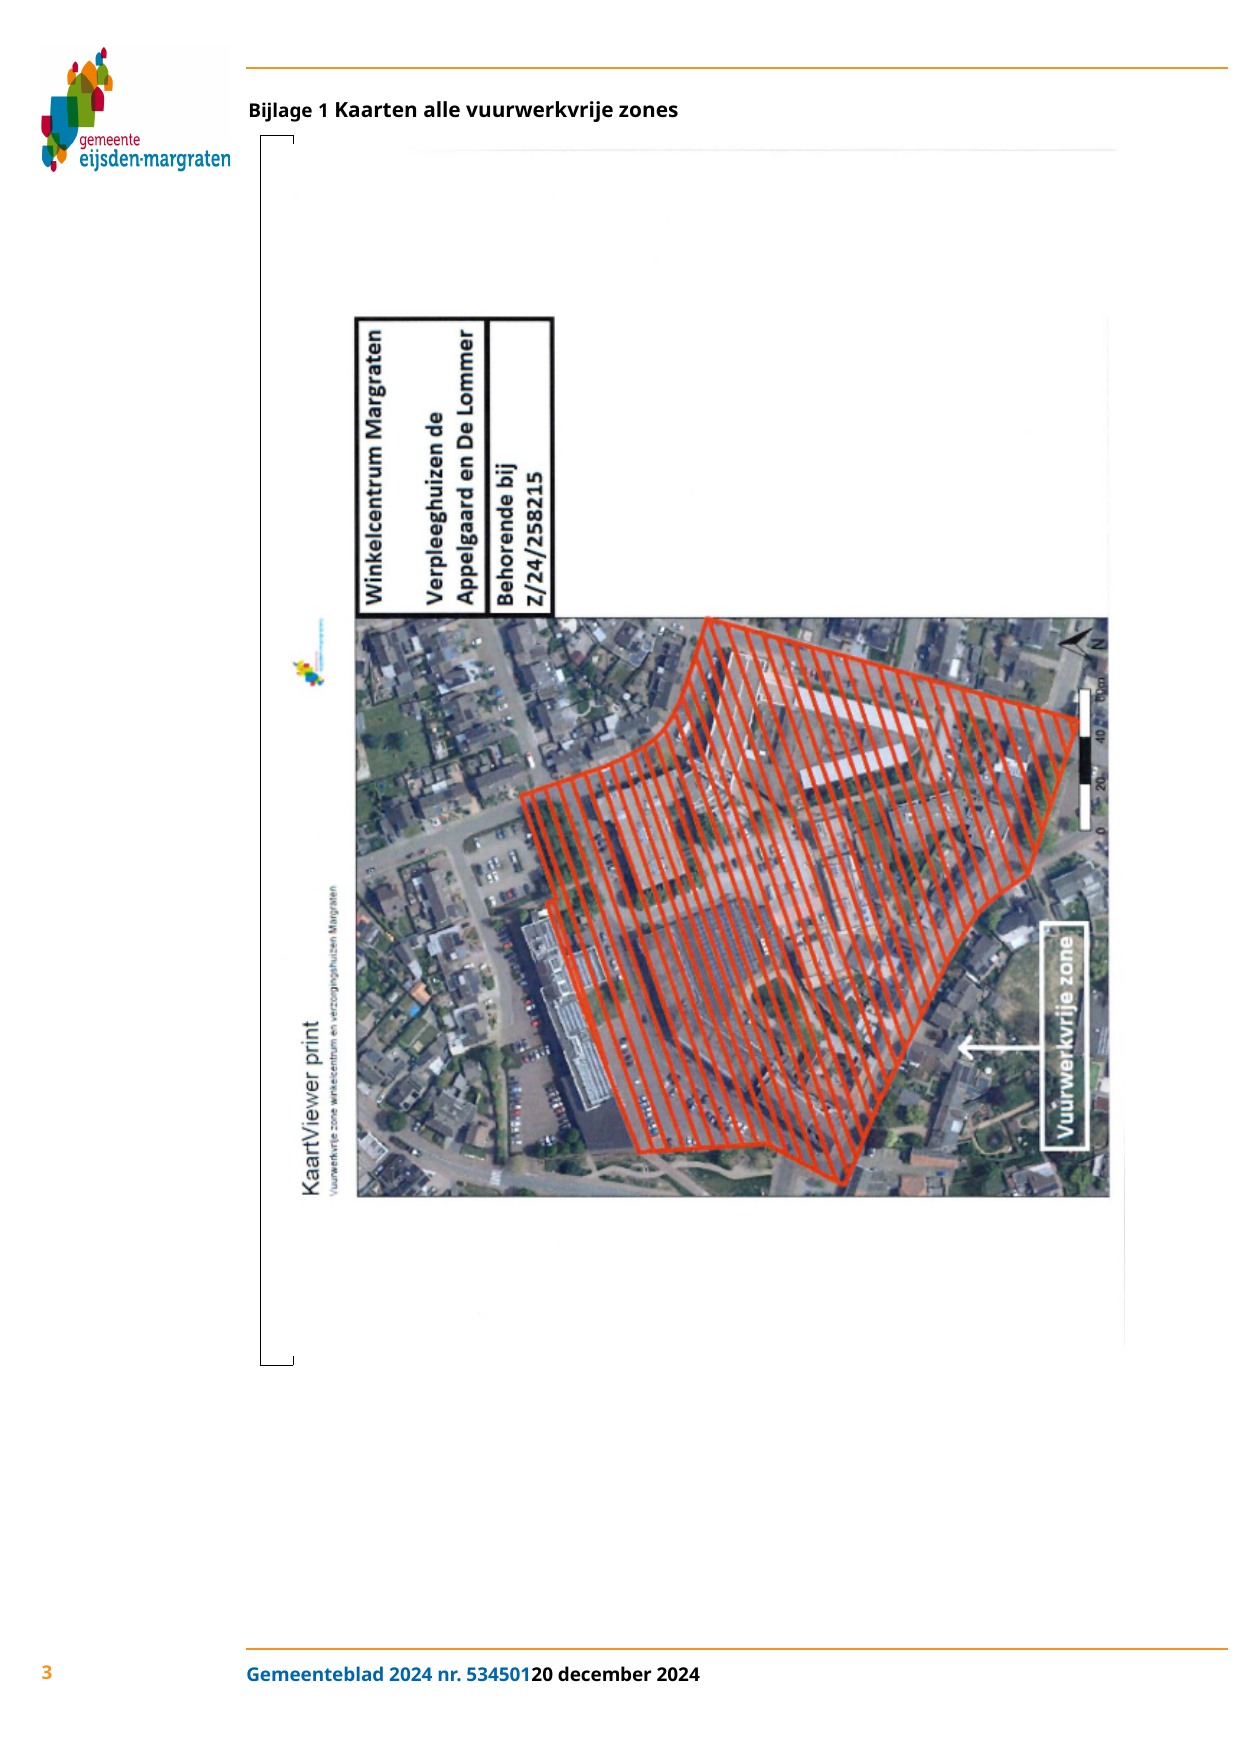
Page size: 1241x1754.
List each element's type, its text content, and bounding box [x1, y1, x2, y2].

picture [41, 47, 231, 172]
text Bijlage 1 Kaarten alle vuurwerkvrije zones [248, 95, 1152, 123]
picture [268, 144, 1125, 1356]
